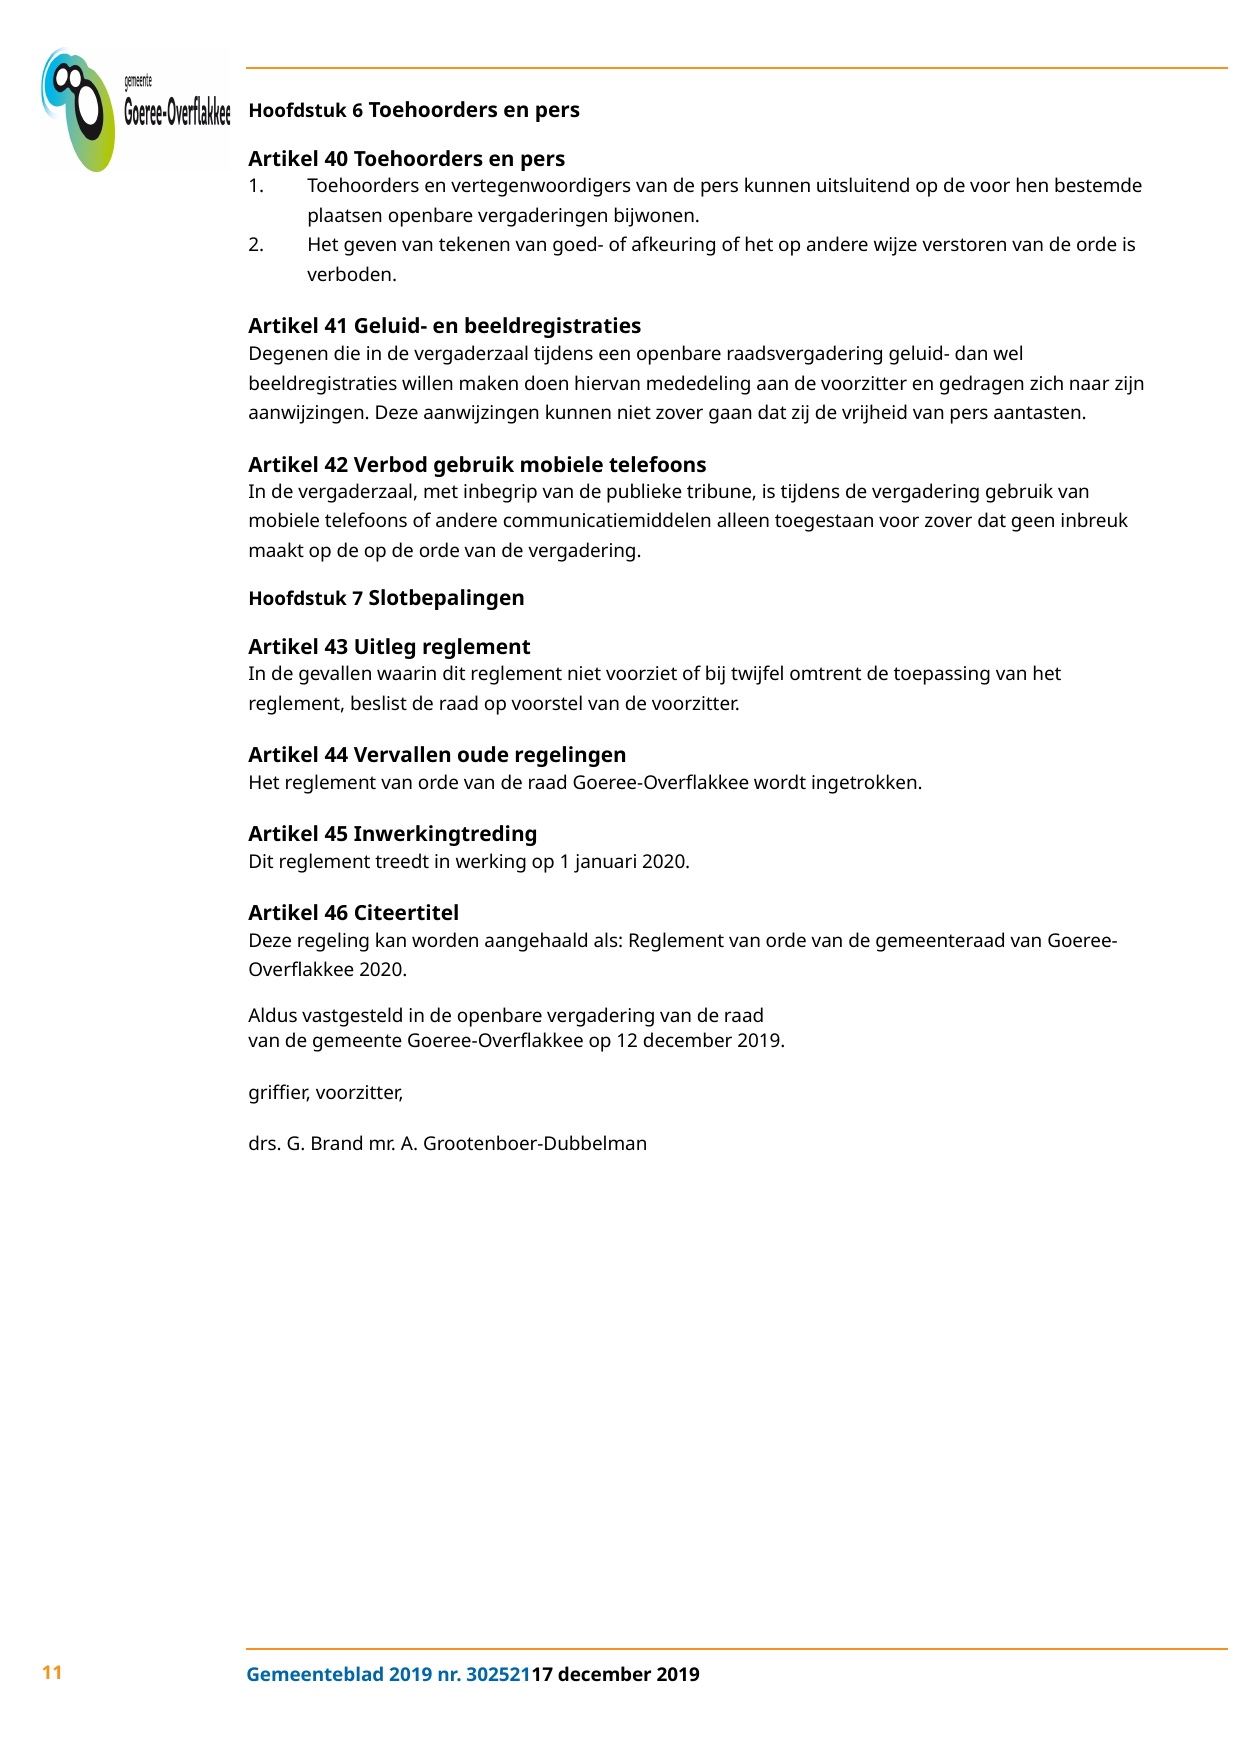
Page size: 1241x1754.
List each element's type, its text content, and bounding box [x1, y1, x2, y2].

text Hoofdstuk 7 Slotbepalingen [248, 583, 1152, 611]
text Artikel 40 Toehoorders en pers [248, 144, 1152, 172]
picture [41, 47, 231, 172]
text Artikel 45 Inwerkingtreding [248, 819, 1152, 848]
list Het geven van tekenen van goed- of afkeuring of het op andere wijze verstoren van de orde is verboden. [248, 232, 1152, 287]
text Het reglement van orde van de raad Goeree-Overflakkee wordt ingetrokken. [248, 769, 1152, 795]
list Toehoorders en vertegenwoordigers van de pers kunnen uitsluitend op de voor hen bestemde plaatsen openbare vergaderingen bijwonen. [248, 172, 1152, 228]
text Dit reglement treedt in werking op 1 januari 2020. [248, 848, 1152, 874]
text Artikel 46 Citeertitel [248, 898, 1152, 927]
text In de gevallen waarin dit reglement niet voorziet of bij twijfel omtrent de toepassing van het reglement, beslist de raad op voorstel van de voorzitter. [248, 661, 1152, 716]
text Artikel 42 Verbod gebruik mobiele telefoons [248, 450, 1152, 478]
text Artikel 44 Vervallen oude regelingen [248, 741, 1152, 769]
text Degenen die in de vergaderzaal tijdens een openbare raadsvergadering geluid- dan wel beeldregistraties willen maken doen hiervan mededeling aan de voorzitter en gedragen zich naar zijn aanwijzingen. Deze aanwijzingen kunnen niet zover gaan dat zij de vrijheid van pers aantasten. [248, 340, 1152, 425]
text van de gemeente Goeree-Overflakkee op 12 december 2019. [248, 1028, 1152, 1053]
text Artikel 41 Geluid- en beeldregistraties [248, 312, 1152, 340]
text Artikel 43 Uitleg reglement [248, 632, 1152, 661]
text Aldus vastgesteld in de openbare vergadering van de raad [248, 1002, 1152, 1028]
text griffier, voorzitter, [248, 1079, 1152, 1105]
text In de vergaderzaal, met inbegrip van de publieke tribune, is tijdens de vergadering gebruik van mobiele telefoons of andere communicatiemiddelen alleen toegestaan voor zover dat geen inbreuk maakt op de op de orde van de vergadering. [248, 478, 1152, 563]
text drs. G. Brand mr. A. Grootenboer-Dubbelman [248, 1131, 1152, 1156]
text Hoofdstuk 6 Toehoorders en pers [248, 95, 1152, 123]
text Deze regeling kan worden aangehaald als: Reglement van orde van de gemeenteraad van Goeree-Overflakkee 2020. [248, 927, 1152, 982]
